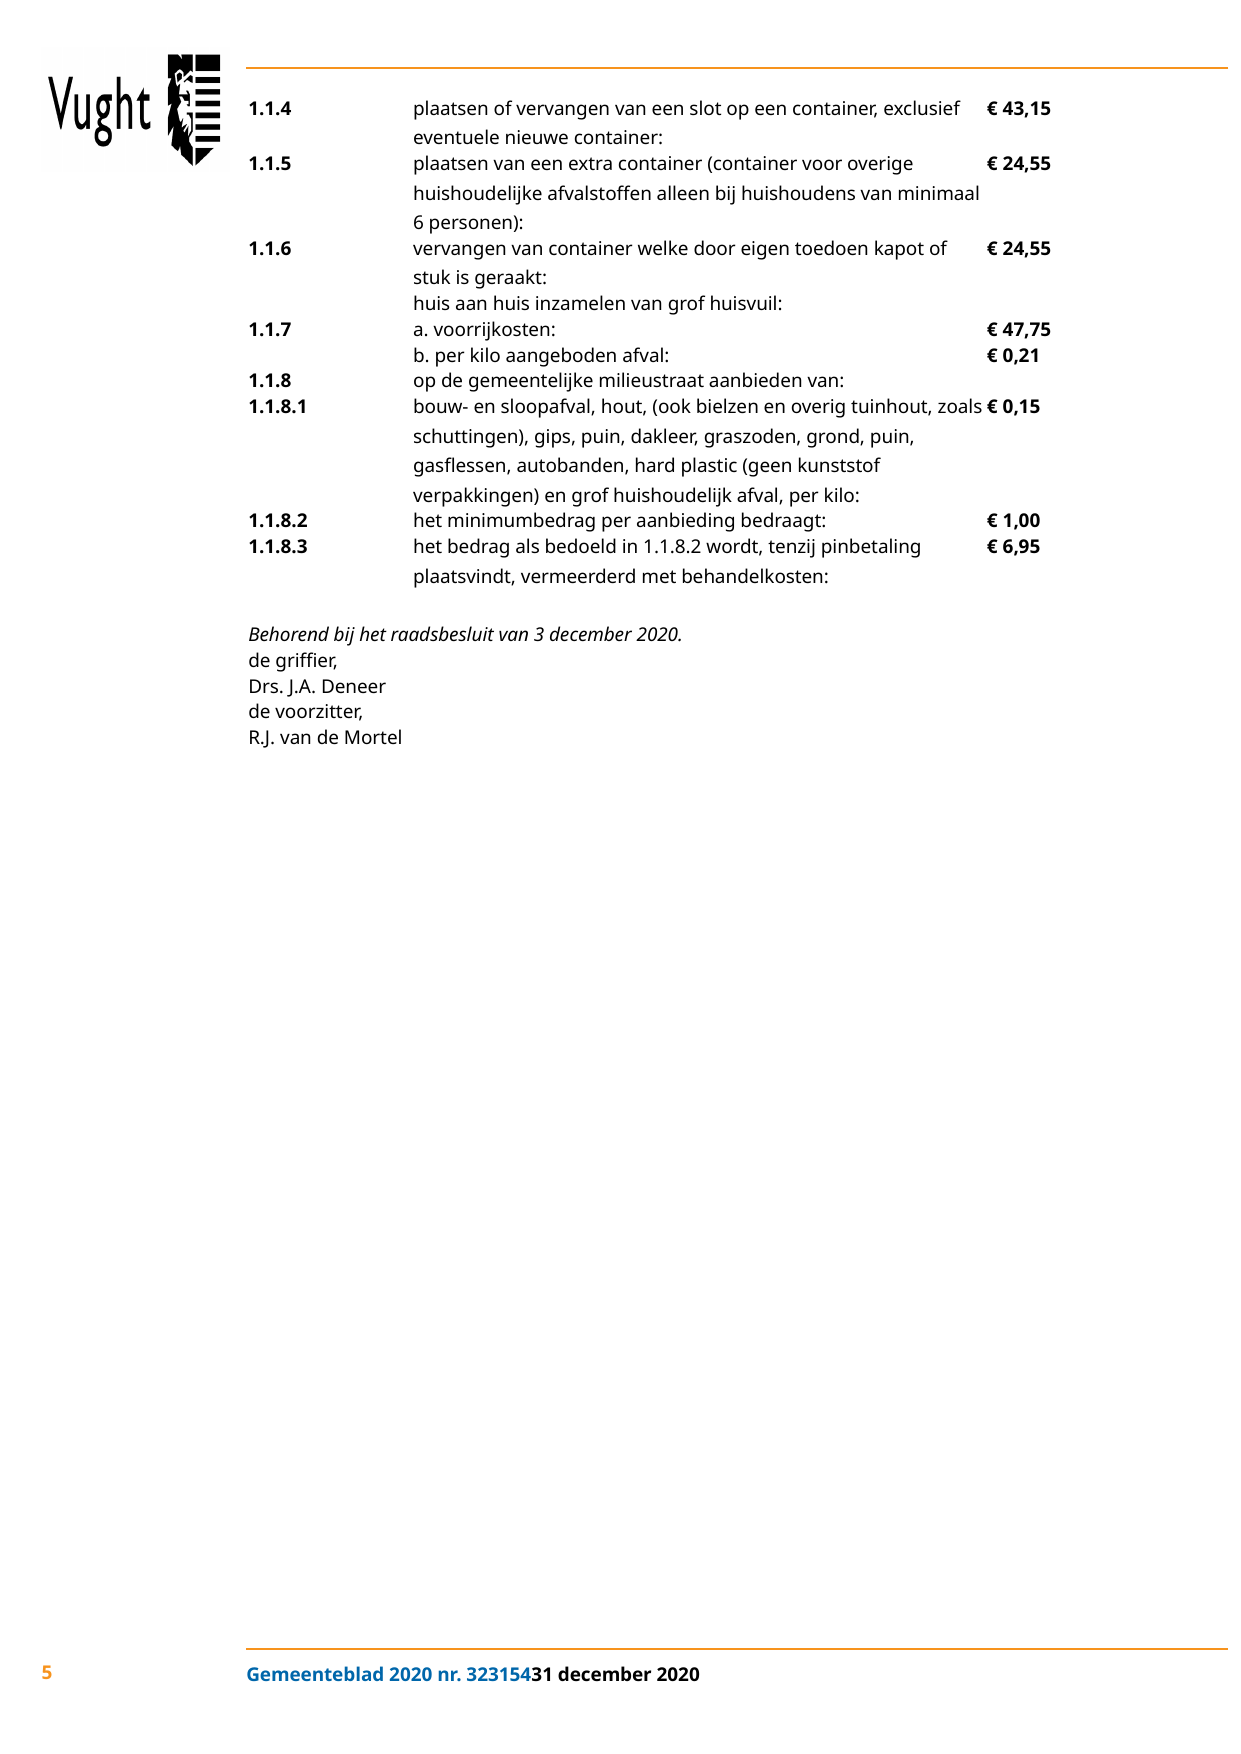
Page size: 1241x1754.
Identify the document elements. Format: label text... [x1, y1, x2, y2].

text Drs. J.A. Deneer [248, 673, 1152, 699]
table_cell 1.1.8.3 [248, 534, 413, 589]
table_cell 1.1.6 [248, 235, 413, 290]
table_cell [987, 290, 1152, 316]
text R.J. van de Mortel [248, 724, 1152, 750]
table_cell op de gemeentelijke milieustraat aanbieden van: [413, 368, 987, 393]
table_cell het minimumbedrag per aanbieding bedraagt: [413, 508, 987, 533]
table_cell € 0,15 [987, 393, 1152, 508]
table_cell € 24,55 [987, 235, 1152, 290]
table_cell bouw- en sloopafval, hout, (ook bielzen en overig tuinhout, zoals schuttingen), gips, puin, dakleer, graszoden, grond, puin, gasflessen, autobanden, hard plastic (geen kunststof verpakkingen) en grof huishoudelijk afval, per kilo: [413, 393, 987, 508]
table_cell a. voorrijkosten: [413, 316, 987, 342]
table_cell b. per kilo aangeboden afval: [413, 342, 987, 367]
table_cell € 6,95 [987, 534, 1152, 589]
table_cell [987, 368, 1152, 393]
table_cell 1.1.4 [248, 95, 413, 150]
table_cell 1.1.5 [248, 150, 413, 235]
text Behorend bij het raadsbesluit van 3 december 2020. [248, 622, 1152, 647]
table_cell [248, 290, 413, 316]
table_cell 1.1.8 [248, 368, 413, 393]
table_cell € 24,55 [987, 150, 1152, 235]
table_cell huis aan huis inzamelen van grof huisvuil: [413, 290, 987, 316]
table_cell 1.1.7 [248, 316, 413, 342]
text de griffier, [248, 647, 1152, 673]
table_cell het bedrag als bedoeld in 1.1.8.2 wordt, tenzij pinbetaling plaatsvindt, vermeerderd met behandelkosten: [413, 534, 987, 589]
table_cell 1.1.8.1 [248, 393, 413, 508]
table_cell € 1,00 [987, 508, 1152, 533]
table_cell € 0,21 [987, 342, 1152, 367]
table_cell 1.1.8.2 [248, 508, 413, 533]
table_cell [248, 342, 413, 367]
picture [41, 47, 231, 172]
table_cell € 47,75 [987, 316, 1152, 342]
table_cell plaatsen van een extra container (container voor overige huishoudelijke afvalstoffen alleen bij huishoudens van minimaal 6 personen): [413, 150, 987, 235]
table_cell vervangen van container welke door eigen toedoen kapot of stuk is geraakt: [413, 235, 987, 290]
table_cell plaatsen of vervangen van een slot op een container, exclusief eventuele nieuwe container: [413, 95, 987, 150]
text de voorzitter, [248, 699, 1152, 724]
table_cell € 43,15 [987, 95, 1152, 150]
